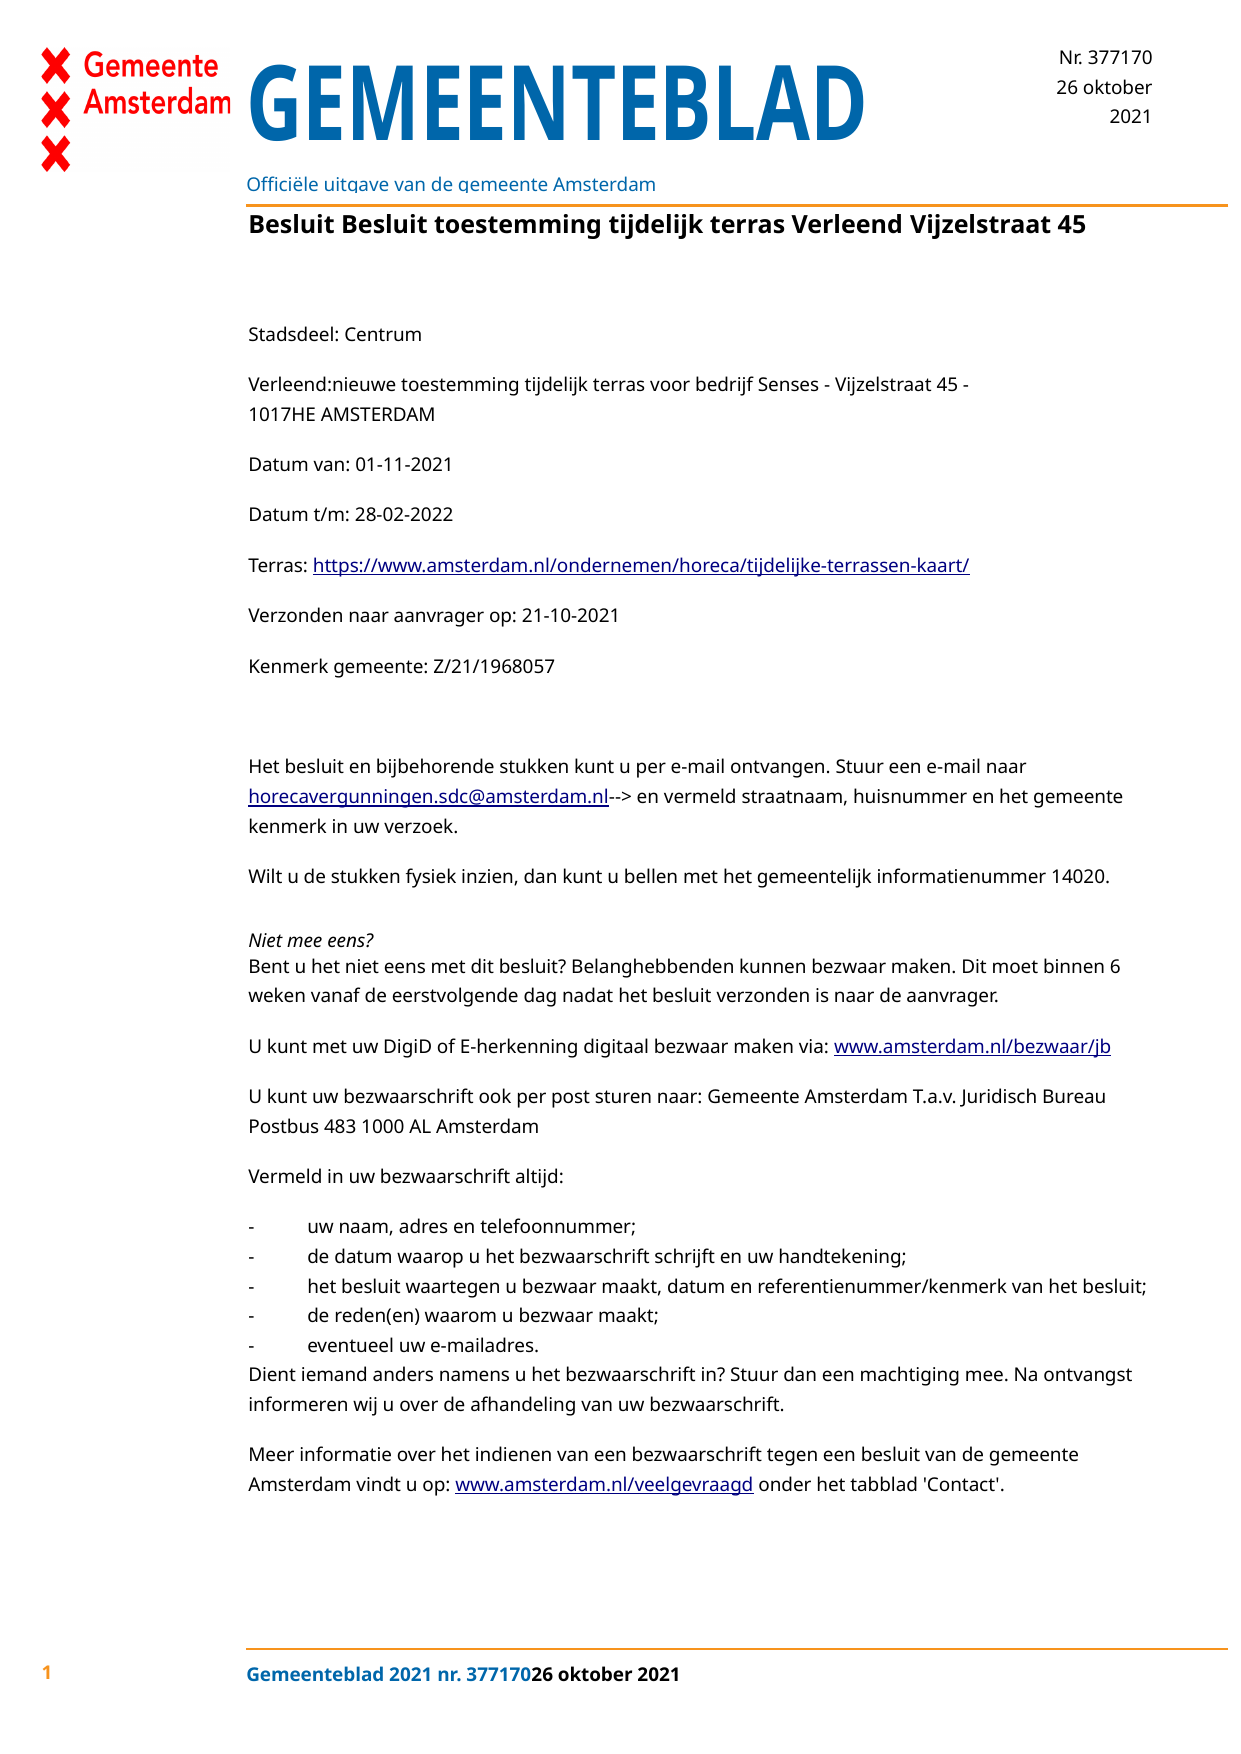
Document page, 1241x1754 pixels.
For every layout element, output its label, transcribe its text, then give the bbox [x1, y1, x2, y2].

text Vermeld in uw bezwaarschrift altijd: [248, 1163, 1152, 1189]
list het besluit waartegen u bezwaar maakt, datum en referentienummer/kenmerk van het besluit; [248, 1273, 1152, 1299]
text Stadsdeel: Centrum [248, 321, 1152, 346]
text Bent u het niet eens met dit besluit? Belanghebbenden kunnen bezwaar maken. Dit moet binnen 6 weken vanaf de eerstvolgende dag nadat het besluit verzonden is naar de aanvrager. [248, 953, 1152, 1008]
list eventueel uw e-mailadres. [248, 1332, 1152, 1358]
text Kenmerk gemeente: Z/21/1968057 [248, 653, 1152, 678]
text Datum van: 01-11-2021 [248, 451, 1152, 477]
text Dient iemand anders namens u het bezwaarschrift in? Stuur dan een machtiging mee. Na ontvangst informeren wij u over de afhandeling van uw bezwaarschrift. [248, 1362, 1152, 1417]
text Besluit Besluit toestemming tijdelijk terras Verleend Vijzelstraat 45 [248, 207, 1152, 241]
text Wilt u de stukken fysiek inzien, dan kunt u bellen met het gemeentelijk informatienummer 14020. [248, 863, 1152, 889]
picture [41, 47, 231, 172]
text Datum t/m: 28-02-2022 [248, 502, 1152, 527]
text Verzonden naar aanvrager op: 21-10-2021 [248, 602, 1152, 628]
text Meer informatie over het indienen van een bezwaarschrift tegen een besluit van de gemeente Amsterdam vindt u op: www.amsterdam.nl/veelgevraagd onder het tabblad 'Contact'. [248, 1442, 1152, 1497]
text Het besluit en bijbehorende stukken kunt u per e-mail ontvangen. Stuur een e-mail naar horecavergunningen.sdc@amsterdam.nl--> en vermeld straatnaam, huisnummer en het gemeente kenmerk in uw verzoek. [248, 754, 1152, 838]
text Terras: https://www.amsterdam.nl/ondernemen/horeca/tijdelijke-terrassen-kaart/ [248, 552, 1152, 578]
text U kunt uw bezwaarschrift ook per post sturen naar: Gemeente Amsterdam T.a.v. Juridisch Bureau Postbus 483 1000 AL Amsterdam [248, 1083, 1152, 1139]
text Verleend:nieuwe toestemming tijdelijk terras voor bedrijf Senses - Vijzelstraat 45 - 1017HE AMSTERDAM [248, 371, 1152, 426]
text U kunt met uw DigiD of E-herkenning digitaal bezwaar maken via: www.amsterdam.nl/bezwaar/jb [248, 1033, 1152, 1059]
list de datum waarop u het bezwaarschrift schrijft en uw handtekening; [248, 1243, 1152, 1269]
list de reden(en) waarom u bezwaar maakt; [248, 1302, 1152, 1328]
text Niet mee eens? [248, 927, 1152, 953]
list uw naam, adres en telefoonnummer; [248, 1214, 1152, 1239]
